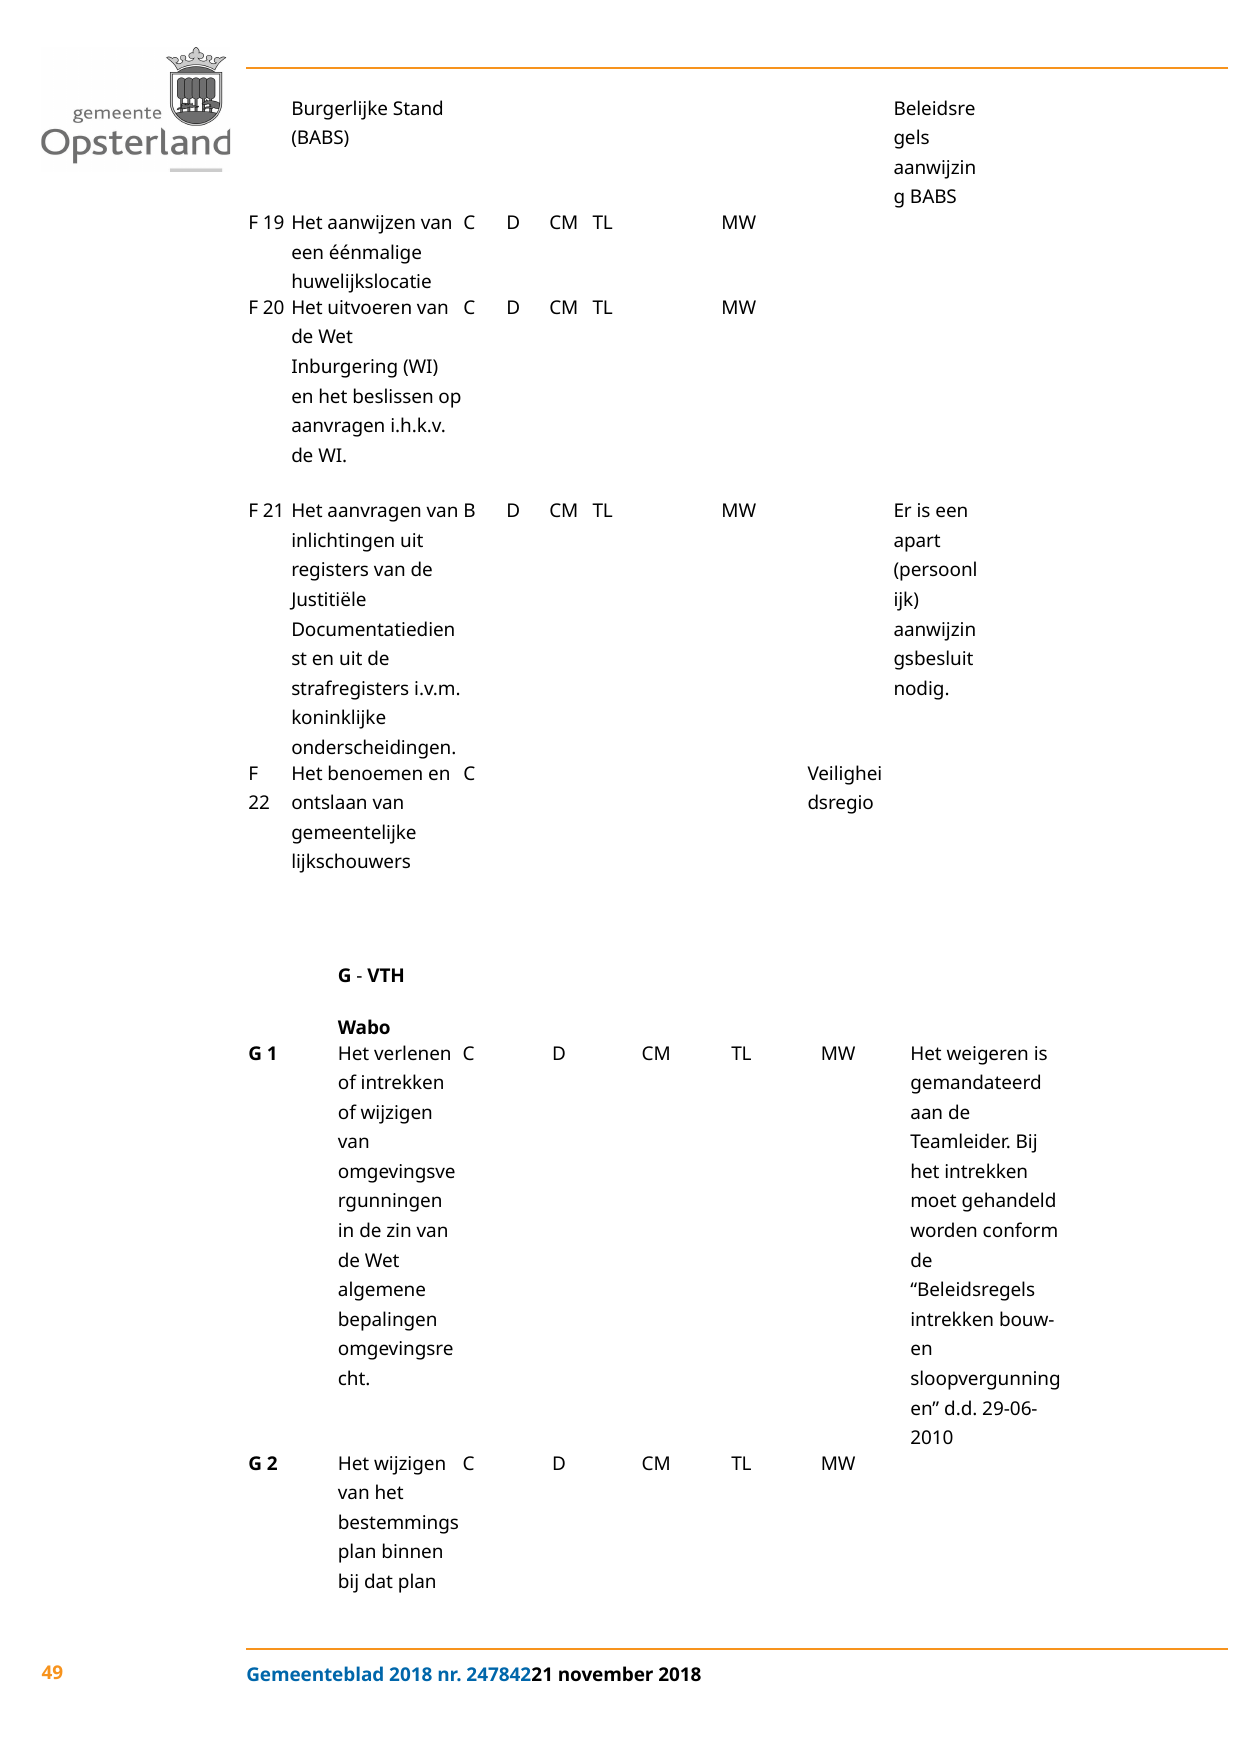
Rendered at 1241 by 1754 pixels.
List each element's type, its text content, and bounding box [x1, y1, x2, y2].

table_cell Het weigeren is gemandateerd aan de Teamleider. Bij het intrekken moet gehandeld worden conform de “Beleidsregels intrekken bouw- en sloopvergunningen” d.d. 29-06-2010 [910, 1040, 1062, 1450]
table_cell Het benoemen en ontslaan van gemeentelijke lijkschouwers [291, 760, 463, 904]
table_cell [463, 95, 506, 209]
table_header [338, 937, 462, 962]
table_cell Beleidsregels aanwijzing BABS [893, 95, 979, 209]
table_cell [641, 1014, 731, 1040]
table_cell CM [549, 294, 592, 497]
table_cell [893, 760, 979, 904]
table_cell [248, 988, 338, 1014]
table_cell MW [821, 1040, 910, 1450]
table_cell [549, 95, 592, 209]
table_cell [721, 95, 807, 209]
table_cell [462, 1014, 552, 1040]
table_cell MW [721, 498, 807, 760]
table_cell Het aanwijzen van een éénmalige huwelijkslocatie [291, 209, 463, 294]
table_cell F 20 [248, 294, 291, 497]
table_cell [1062, 988, 1152, 1014]
table_cell TL [731, 1450, 821, 1594]
table_cell Er is een apart (persoonlijk) aanwijzingsbesluit nodig. [893, 498, 979, 760]
table_cell [248, 95, 291, 209]
table_cell C [463, 209, 506, 294]
table_cell [893, 209, 979, 294]
table_cell C [463, 294, 506, 497]
table_cell [1062, 1014, 1152, 1040]
table_cell G 2 [248, 1450, 338, 1594]
table_cell G - VTH [338, 963, 462, 988]
table_cell Het verlenen of intrekken of wijzigen van omgevingsvergunningen in de zin van de Wet algemene bepalingen omgevingsrecht. [338, 1040, 462, 1450]
table_cell F 21 [248, 498, 291, 760]
table_cell Wabo [338, 1014, 462, 1040]
table_cell [807, 95, 893, 209]
table_cell [248, 1014, 338, 1040]
table_cell [807, 498, 893, 760]
table_cell Veiligheidsregio [807, 760, 893, 904]
table_cell [1062, 963, 1152, 988]
table_cell [552, 963, 641, 988]
table_cell Het uitvoeren van de Wet Inburgering (WI) en het beslissen op aanvragen i.h.k.v. de WI. [291, 294, 463, 497]
table_cell D [552, 1450, 641, 1594]
table_cell [821, 988, 910, 1014]
table_header [248, 937, 338, 962]
table_cell B [463, 498, 506, 760]
table_cell TL [731, 1040, 821, 1450]
table_cell [641, 988, 731, 1014]
table_cell D [506, 498, 549, 760]
table_cell MW [721, 209, 807, 294]
table_cell [821, 963, 910, 988]
table_cell TL [592, 498, 721, 760]
table_cell F 19 [248, 209, 291, 294]
table_cell CM [549, 209, 592, 294]
table_cell [552, 988, 641, 1014]
table_cell CM [641, 1450, 731, 1594]
table_cell [893, 294, 979, 497]
table_cell MW [721, 294, 807, 497]
table_cell [731, 963, 821, 988]
table_cell [462, 963, 552, 988]
table_cell [910, 1450, 1062, 1594]
table_cell MW [821, 1450, 910, 1594]
table_cell [506, 760, 549, 904]
table_cell [731, 1014, 821, 1040]
table_cell [721, 760, 807, 904]
table_cell CM [549, 498, 592, 760]
table_cell D [552, 1040, 641, 1450]
table_cell C [462, 1040, 552, 1450]
table_cell [462, 988, 552, 1014]
table_cell Het aanvragen van inlichtingen uit registers van de Justitiële Documentatiedienst en uit de strafregisters i.v.m. koninklijke onderscheidingen. [291, 498, 463, 760]
table_cell CM [641, 1040, 731, 1450]
table_cell [552, 1014, 641, 1040]
table_cell C [463, 760, 506, 904]
table_cell TL [592, 294, 721, 497]
table_cell [910, 963, 1062, 988]
table_cell TL [592, 209, 721, 294]
table_cell Burgerlijke Stand (BABS) [291, 95, 463, 209]
table_cell [910, 988, 1062, 1014]
table_cell D [506, 294, 549, 497]
table_cell D [506, 209, 549, 294]
table_cell [807, 294, 893, 497]
picture [41, 47, 231, 172]
table_cell Het wijzigen van het bestemmingsplan binnen bij dat plan [338, 1450, 462, 1594]
table_cell [506, 95, 549, 209]
table_cell [592, 760, 721, 904]
table_cell [807, 209, 893, 294]
table_cell G 1 [248, 1040, 338, 1450]
table_cell F 22 [248, 760, 291, 904]
table_cell [910, 1014, 1062, 1040]
table_cell [338, 988, 462, 1014]
table_cell [641, 963, 731, 988]
table_cell [731, 988, 821, 1014]
table_cell [549, 760, 592, 904]
table_cell C [462, 1450, 552, 1594]
table_cell [248, 963, 338, 988]
table_cell [821, 1014, 910, 1040]
table_cell [592, 95, 721, 209]
